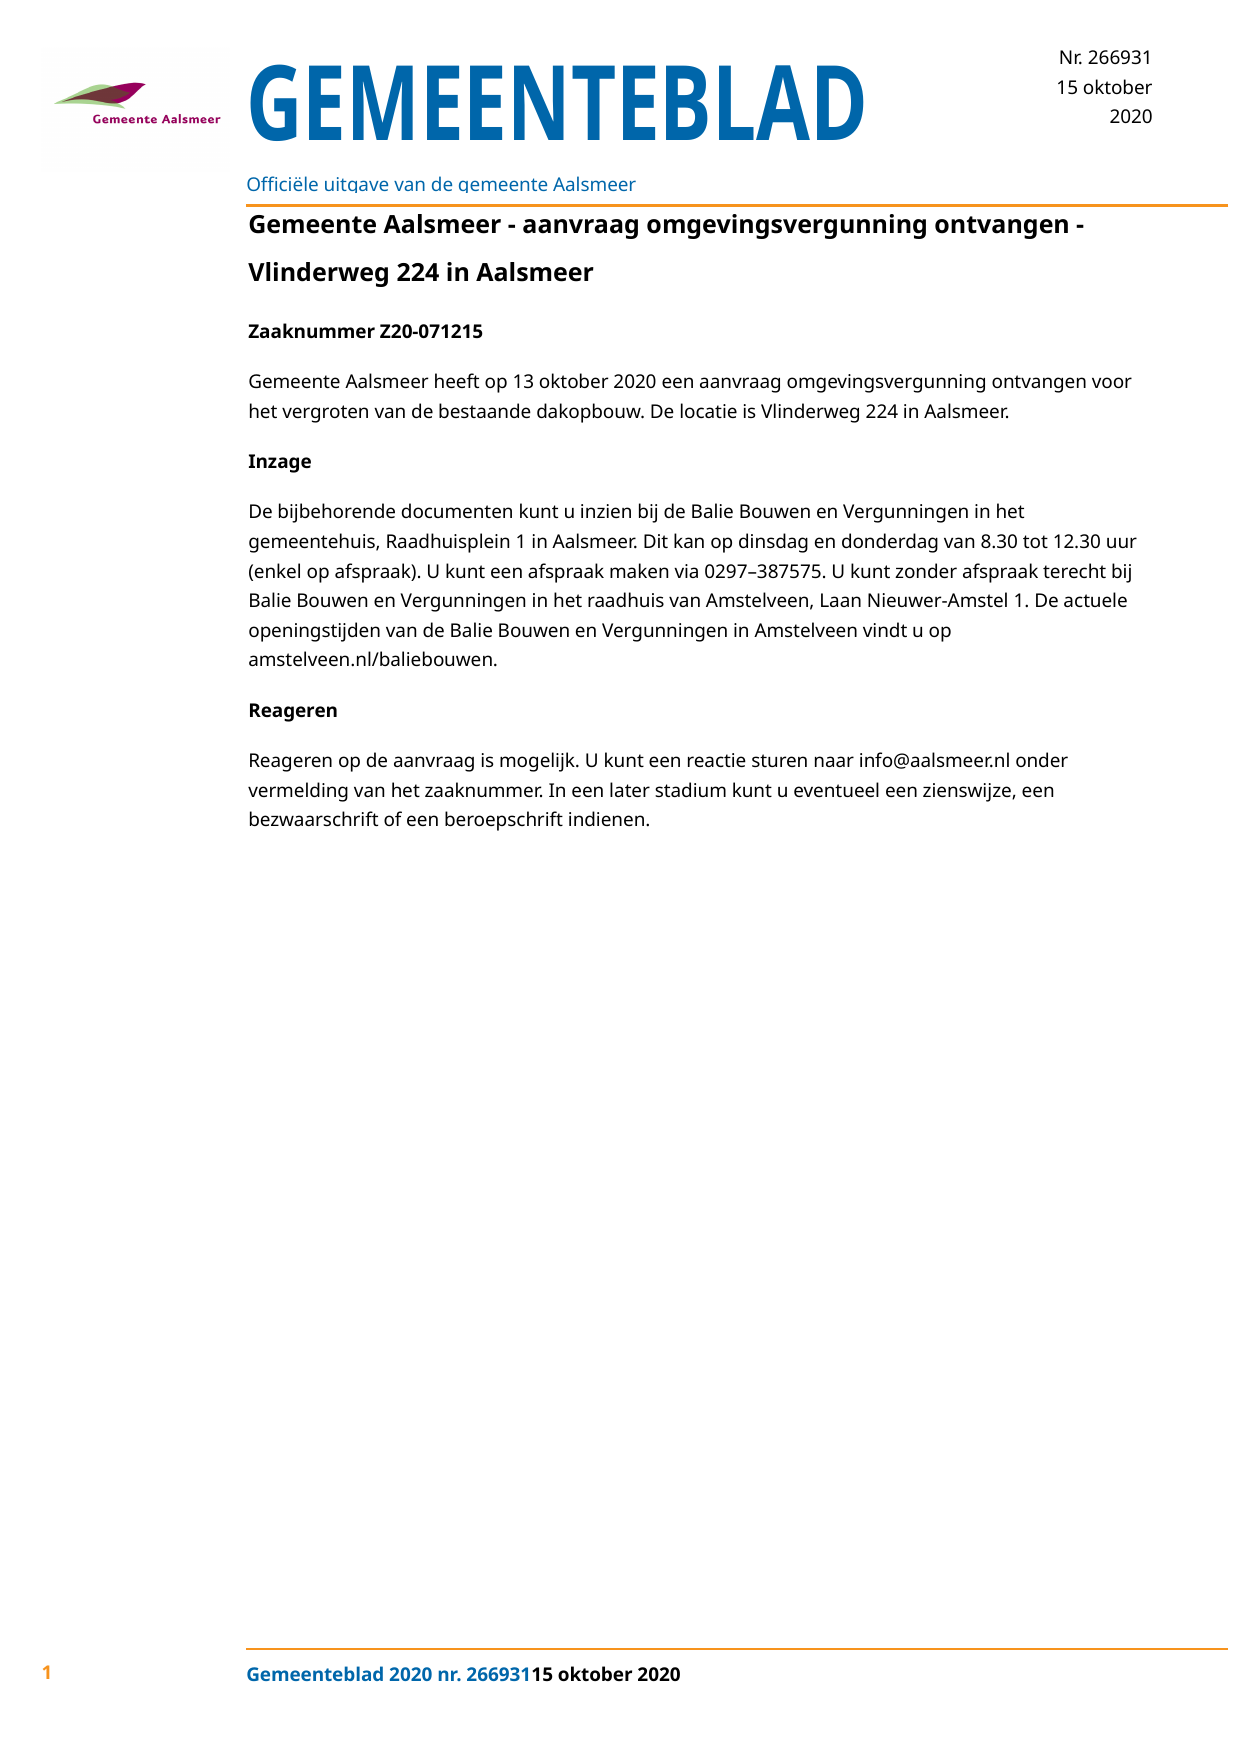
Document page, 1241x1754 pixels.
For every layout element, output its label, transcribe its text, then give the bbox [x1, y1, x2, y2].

picture [41, 47, 231, 172]
text Inzage [248, 448, 1152, 474]
text Zaaknummer Z20-071215 [248, 318, 1152, 344]
text Reageren op de aanvraag is mogelijk. U kunt een reactie sturen naar info@aalsmeer.nl onder vermelding van het zaaknummer. In een later stadium kunt u eventueel een zienswijze, een bezwaarschrift of een beroepschrift indienen. [248, 747, 1152, 832]
text Reageren [248, 697, 1152, 723]
text De bijbehorende documenten kunt u inzien bij de Balie Bouwen en Vergunningen in het gemeentehuis, Raadhuisplein 1 in Aalsmeer. Dit kan op dinsdag en donderdag van 8.30 tot 12.30 uur (enkel op afspraak). U kunt een afspraak maken via 0297–387575. U kunt zonder afspraak terecht bij Balie Bouwen en Vergunningen in het raadhuis van Amstelveen, Laan Nieuwer-Amstel 1. De actuele openingstijden van de Balie Bouwen en Vergunningen in Amstelveen vindt u op amstelveen.nl/baliebouwen. [248, 499, 1152, 672]
text Gemeente Aalsmeer - aanvraag omgevingsvergunning ontvangen - Vlinderweg 224 in Aalsmeer [248, 207, 1152, 288]
text Gemeente Aalsmeer heeft op 13 oktober 2020 een aanvraag omgevingsvergunning ontvangen voor het vergroten van de bestaande dakopbouw. De locatie is Vlinderweg 224 in Aalsmeer. [248, 368, 1152, 424]
